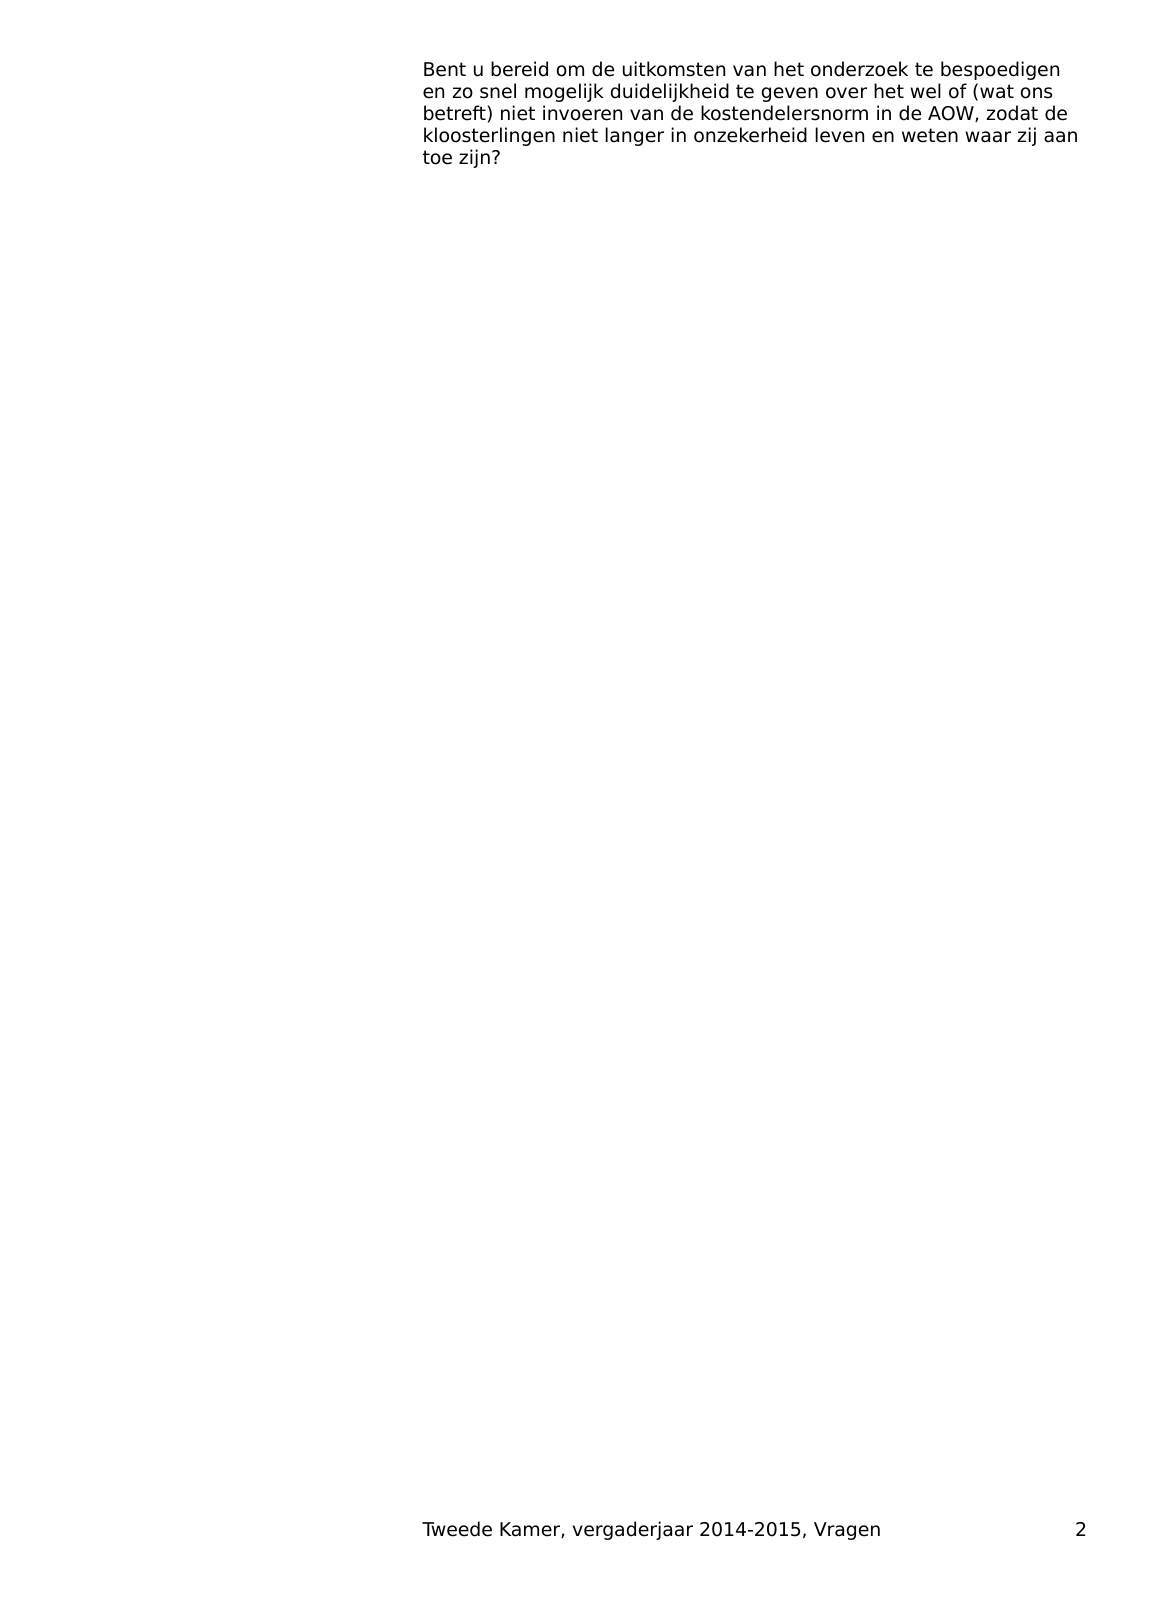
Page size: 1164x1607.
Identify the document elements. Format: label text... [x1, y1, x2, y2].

text Bent u bereid om de uitkomsten van het onderzoek te bespoedigen en zo snel mogelijk duidelijkheid te geven over het wel of (wat ons betreft) niet invoeren van de kostendelersnorm in de AOW, zodat de kloosterlingen niet langer in onzekerheid leven en weten waar zij aan toe zijn? [422, 59, 1087, 169]
